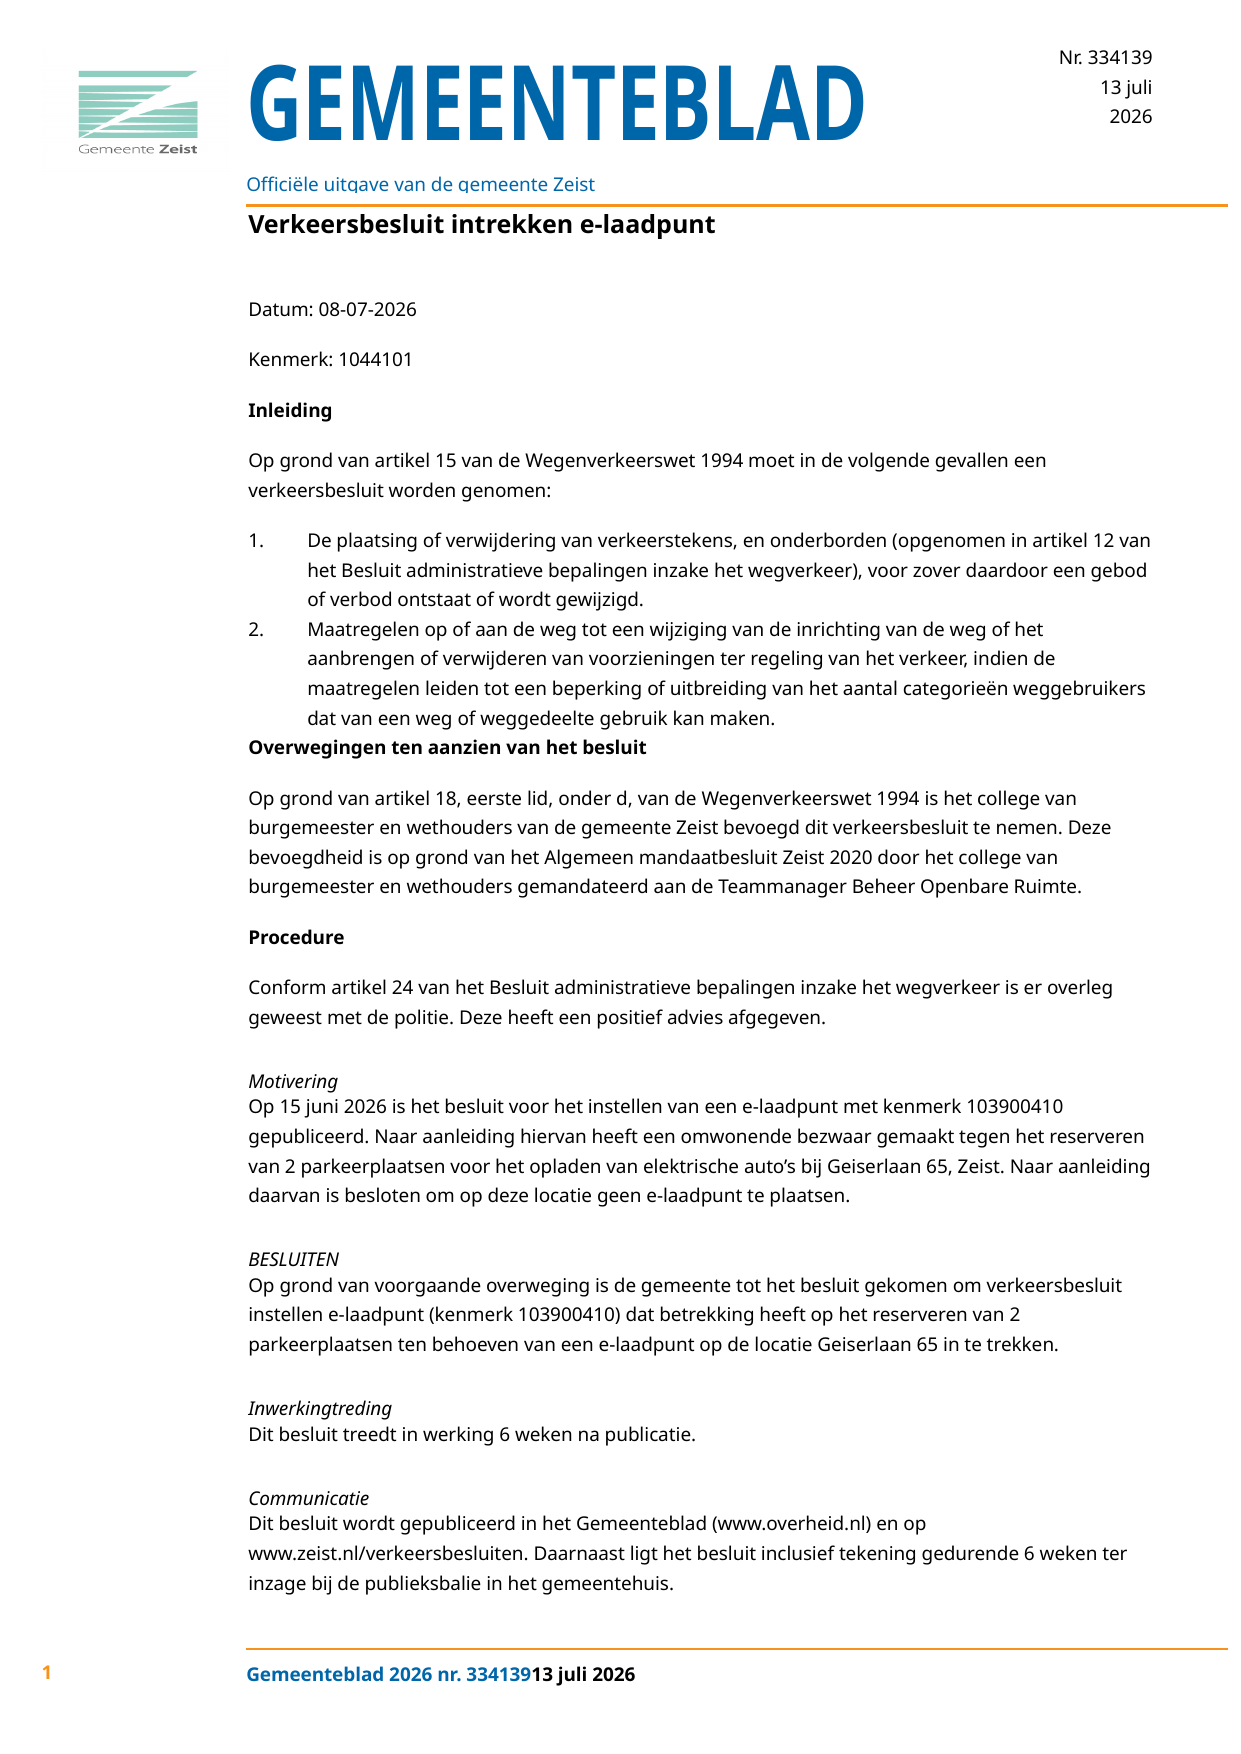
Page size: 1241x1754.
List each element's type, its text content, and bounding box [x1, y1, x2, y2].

text Overwegingen ten aanzien van het besluit [248, 734, 1152, 760]
list De plaatsing of verwijdering van verkeerstekens, en onderborden (opgenomen in artikel 12 van het Besluit administratieve bepalingen inzake het wegverkeer), voor zover daardoor een gebod of verbod ontstaat of wordt gewijzigd. [248, 527, 1152, 612]
text Communicatie [248, 1485, 1152, 1511]
text Inwerkingtreding [248, 1395, 1152, 1421]
text Conform artikel 24 van het Besluit administratieve bepalingen inzake het wegverkeer is er overleg geweest met de politie. Deze heeft een positief advies afgegeven. [248, 974, 1152, 1030]
text Dit besluit wordt gepubliceerd in het Gemeenteblad (www.overheid.nl) en op www.zeist.nl/verkeersbesluiten. Daarnaast ligt het besluit inclusief tekening gedurende 6 weken ter inzage bij de publieksbalie in het gemeentehuis. [248, 1511, 1152, 1596]
picture [41, 47, 231, 172]
text BESLUITEN [248, 1246, 1152, 1272]
text Op grond van artikel 15 van de Wegenverkeerswet 1994 moet in de volgende gevallen een verkeersbesluit worden genomen: [248, 447, 1152, 503]
text Kenmerk: 1044101 [248, 346, 1152, 372]
text Procedure [248, 924, 1152, 950]
text Op grond van voorgaande overweging is de gemeente tot het besluit gekomen om verkeersbesluit instellen e-laadpunt (kenmerk 103900410) dat betrekking heeft op het reserveren van 2 parkeerplaatsen ten behoeven van een e-laadpunt op de locatie Geiserlaan 65 in te trekken. [248, 1272, 1152, 1357]
text Motivering [248, 1068, 1152, 1094]
list Maatregelen op of aan de weg tot een wijziging van de inrichting van de weg of het aanbrengen of verwijderen van voorzieningen ter regeling van het verkeer, indien de maatregelen leiden tot een beperking of uitbreiding van het aantal categorieën weggebruikers dat van een weg of weggedeelte gebruik kan maken. [248, 616, 1152, 731]
text Inleiding [248, 397, 1152, 423]
text Op grond van artikel 18, eerste lid, onder d, van de Wegenverkeerswet 1994 is het college van burgemeester en wethouders van de gemeente Zeist bevoegd dit verkeersbesluit te nemen. Deze bevoegdheid is op grond van het Algemeen mandaatbesluit Zeist 2020 door het college van burgemeester en wethouders gemandateerd aan de Teammanager Beheer Openbare Ruimte. [248, 785, 1152, 899]
text Verkeersbesluit intrekken e-laadpunt [248, 207, 1152, 241]
text Op 15 juni 2026 is het besluit voor het instellen van een e-laadpunt met kenmerk 103900410 gepubliceerd. Naar aanleiding hiervan heeft een omwonende bezwaar gemaakt tegen het reserveren van 2 parkeerplaatsen voor het opladen van elektrische auto’s bij Geiserlaan 65, Zeist. Naar aanleiding daarvan is besloten om op deze locatie geen e-laadpunt te plaatsen. [248, 1094, 1152, 1208]
text Datum: 08-07-2026 [248, 296, 1152, 322]
text Dit besluit treedt in werking 6 weken na publicatie. [248, 1421, 1152, 1447]
